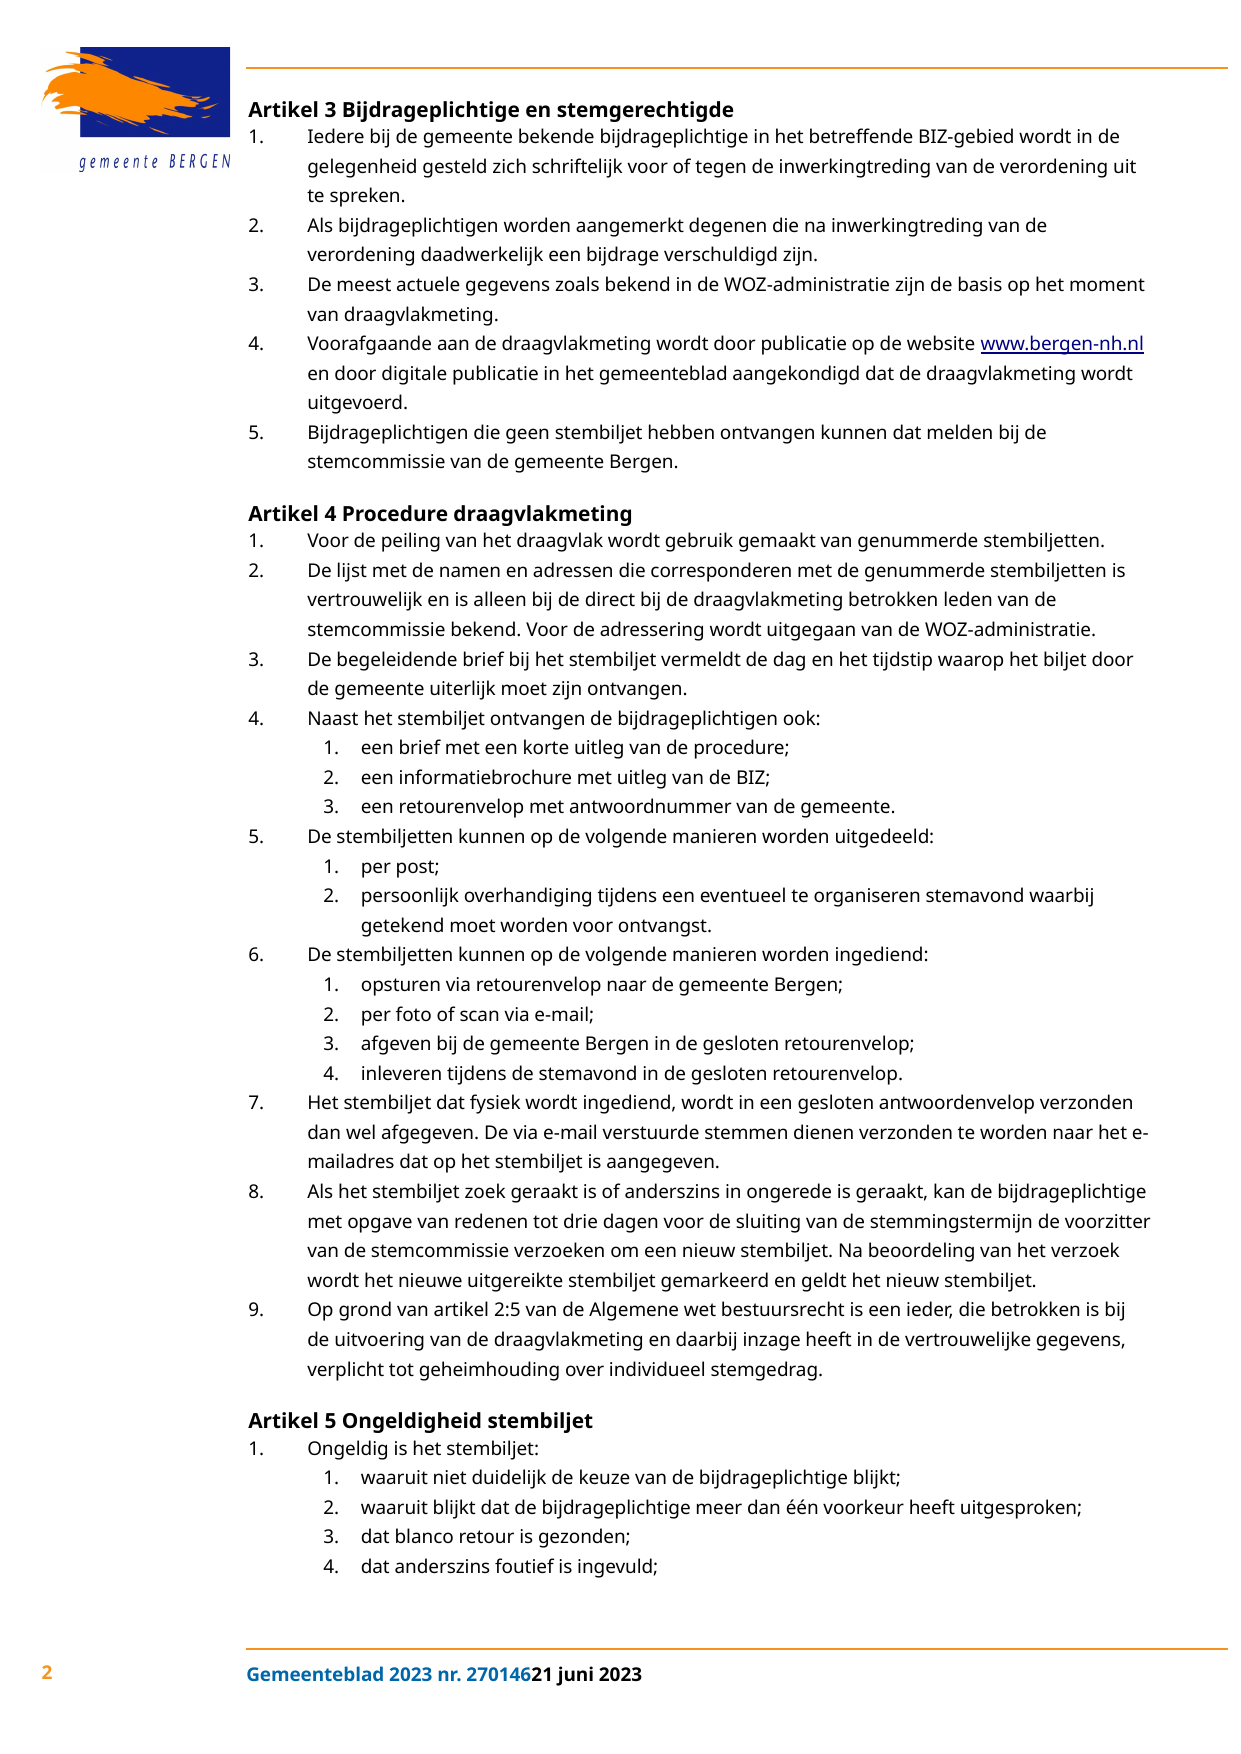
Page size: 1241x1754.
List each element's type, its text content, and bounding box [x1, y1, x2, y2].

list een brief met een korte uitleg van de procedure; [323, 734, 1152, 760]
list per post; [323, 853, 1152, 879]
picture [41, 47, 231, 172]
list Bijdrageplichtigen die geen stembiljet hebben ontvangen kunnen dat melden bij de stemcommissie van de gemeente Bergen. [248, 419, 1152, 474]
list Iedere bij de gemeente bekende bijdrageplichtige in het betreffende BIZ-gebied wordt in de gelegenheid gesteld zich schriftelijk voor of tegen de inwerkingtreding van de verordening uit te spreken. [248, 123, 1152, 208]
list De stembiljetten kunnen op de volgende manieren worden ingediend: [248, 942, 1152, 967]
text Artikel 5 Ongeldigheid stembiljet [248, 1406, 1152, 1435]
list Naast het stembiljet ontvangen de bijdrageplichtigen ook: [248, 705, 1152, 731]
list opsturen via retourenvelop naar de gemeente Bergen; [323, 971, 1152, 997]
list De stembiljetten kunnen op de volgende manieren worden uitgedeeld: [248, 823, 1152, 849]
list Voorafgaande aan de draagvlakmeting wordt door publicatie op de website www.bergen-nh.nl en door digitale publicatie in het gemeenteblad aangekondigd dat de draagvlakmeting wordt uitgevoerd. [248, 330, 1152, 415]
list dat anderszins foutief is ingevuld; [323, 1553, 1152, 1579]
list De lijst met de namen en adressen die corresponderen met de genummerde stembiljetten is vertrouwelijk en is alleen bij de direct bij de draagvlakmeting betrokken leden van de stemcommissie bekend. Voor de adressering wordt uitgegaan van de WOZ-administratie. [248, 557, 1152, 642]
list een informatiebrochure met uitleg van de BIZ; [323, 764, 1152, 790]
list Als het stembiljet zoek geraakt is of anderszins in ongerede is geraakt, kan de bijdrageplichtige met opgave van redenen tot drie dagen voor de sluiting van de stemmingstermijn de voorzitter van de stemcommissie verzoeken om een nieuw stembiljet. Na beoordeling van het verzoek wordt het nieuwe uitgereikte stembiljet gemarkeerd en geldt het nieuw stembiljet. [248, 1178, 1152, 1293]
list Het stembiljet dat fysiek wordt ingediend, wordt in een gesloten antwoordenvelop verzonden dan wel afgegeven. De via e-mail verstuurde stemmen dienen verzonden te worden naar het e-mailadres dat op het stembiljet is aangegeven. [248, 1089, 1152, 1174]
list Ongeldig is het stembiljet: [248, 1435, 1152, 1460]
list Als bijdrageplichtigen worden aangemerkt degenen die na inwerkingtreding van de verordening daadwerkelijk een bijdrage verschuldigd zijn. [248, 212, 1152, 267]
list De meest actuele gegevens zoals bekend in de WOZ-administratie zijn de basis op het moment van draagvlakmeting. [248, 271, 1152, 326]
list afgeven bij de gemeente Bergen in de gesloten retourenvelop; [323, 1030, 1152, 1056]
text Artikel 4 Procedure draagvlakmeting [248, 499, 1152, 527]
text Artikel 3 Bijdrageplichtige en stemgerechtigde [248, 95, 1152, 123]
list Voor de peiling van het draagvlak wordt gebruik gemaakt van genummerde stembiljetten. [248, 527, 1152, 553]
list dat blanco retour is gezonden; [323, 1523, 1152, 1549]
list een retourenvelop met antwoordnummer van de gemeente. [323, 794, 1152, 819]
list inleveren tijdens de stemavond in de gesloten retourenvelop. [323, 1060, 1152, 1086]
list De begeleidende brief bij het stembiljet vermeldt de dag en het tijdstip waarop het biljet door de gemeente uiterlijk moet zijn ontvangen. [248, 646, 1152, 701]
list Op grond van artikel 2:5 van de Algemene wet bestuursrecht is een ieder, die betrokken is bij de uitvoering van de draagvlakmeting en daarbij inzage heeft in de vertrouwelijke gegevens, verplicht tot geheimhouding over individueel stemgedrag. [248, 1297, 1152, 1382]
list waaruit blijkt dat de bijdrageplichtige meer dan één voorkeur heeft uitgesproken; [323, 1494, 1152, 1519]
list persoonlijk overhandiging tijdens een eventueel te organiseren stemavond waarbij getekend moet worden voor ontvangst. [323, 882, 1152, 938]
list per foto of scan via e-mail; [323, 1001, 1152, 1027]
list waaruit niet duidelijk de keuze van de bijdrageplichtige blijkt; [323, 1464, 1152, 1490]
